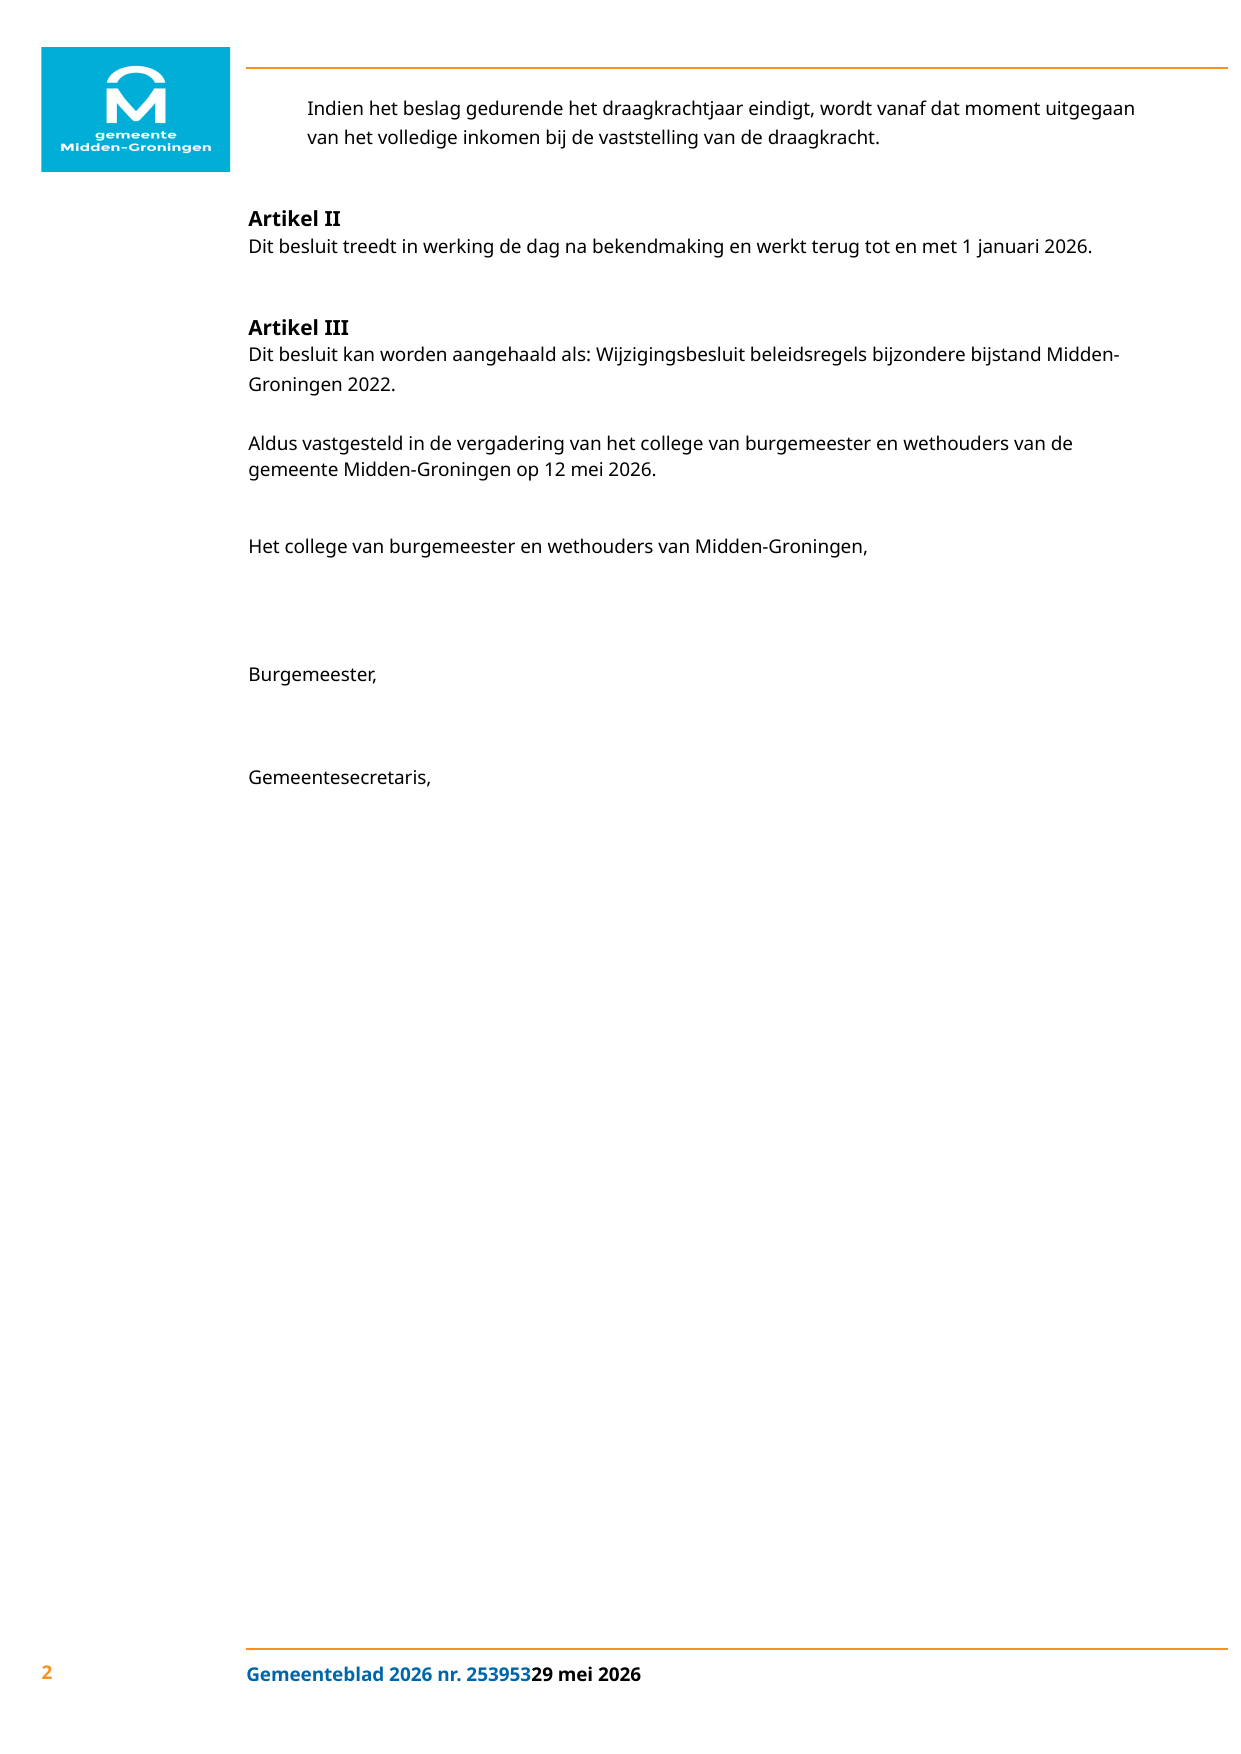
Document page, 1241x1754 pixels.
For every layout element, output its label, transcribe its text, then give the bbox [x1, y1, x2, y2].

text Gemeentesecretaris, [248, 764, 1152, 790]
text Het college van burgemeester en wethouders van Midden-Groningen, [248, 533, 1152, 559]
text Artikel III [248, 313, 1152, 341]
picture [184, 146, 190, 153]
list Indien het beslag gedurende het draagkrachtjaar eindigt, wordt vanaf dat moment uitgegaan van het volledige inkomen bij de vaststelling van de draagkracht. [248, 95, 1152, 150]
text Aldus vastgesteld in de vergadering van het college van burgemeester en wethouders van de gemeente Midden-Groningen op 12 mei 2026. [248, 430, 1152, 481]
picture [107, 89, 165, 122]
text Burgemeester, [248, 662, 1152, 687]
text Artikel II [248, 204, 1152, 233]
text Dit besluit kan worden aangehaald als: Wijzigingsbesluit beleidsregels bijzondere bijstand Midden-Groningen 2022. [248, 341, 1152, 397]
picture [108, 66, 164, 82]
text Dit besluit treedt in werking de dag na bekendmaking en werkt terug tot en met 1 januari 2026. [248, 233, 1152, 258]
